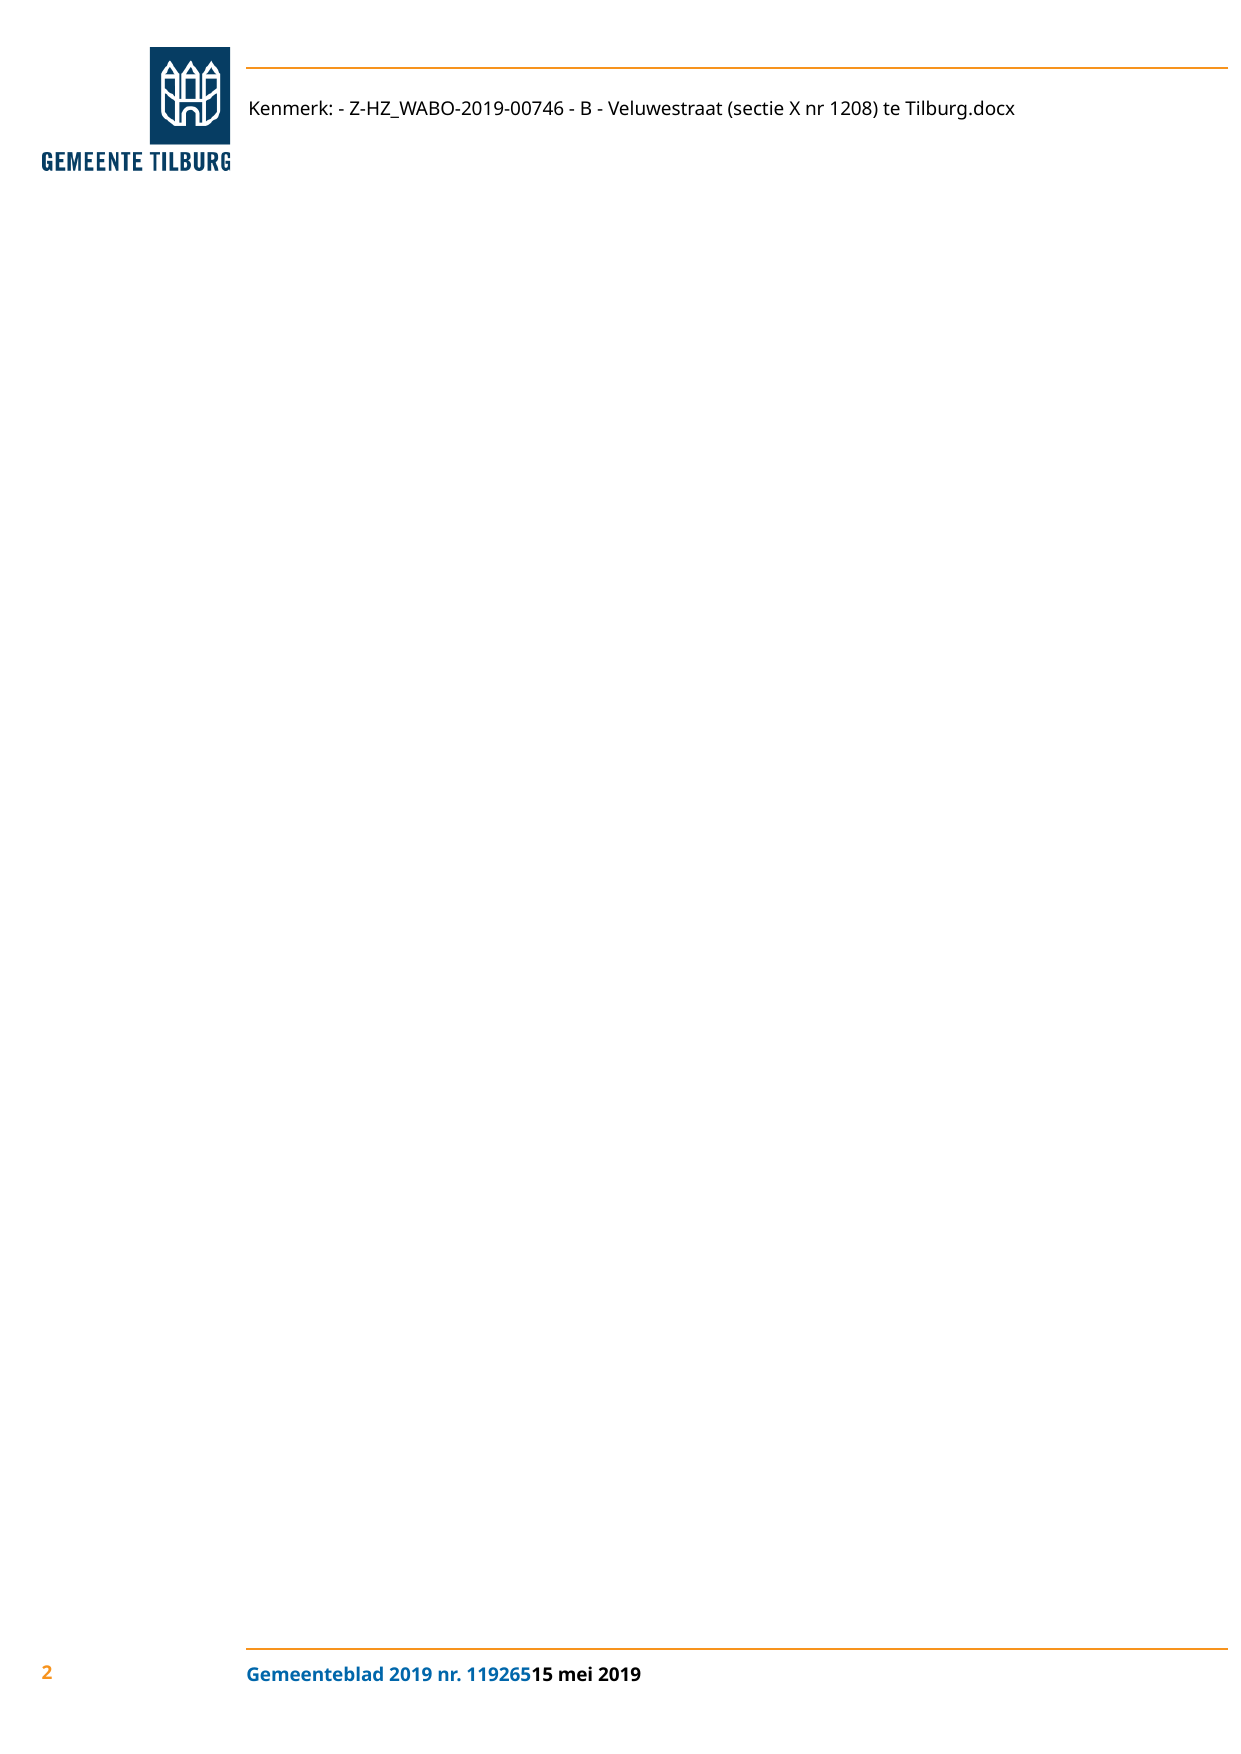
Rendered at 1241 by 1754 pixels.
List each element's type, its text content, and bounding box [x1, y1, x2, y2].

picture [41, 47, 231, 172]
text Kenmerk: - Z-HZ_WABO-2019-00746 - B - Veluwestraat (sectie X nr 1208) te Tilburg.docx [248, 95, 1152, 121]
